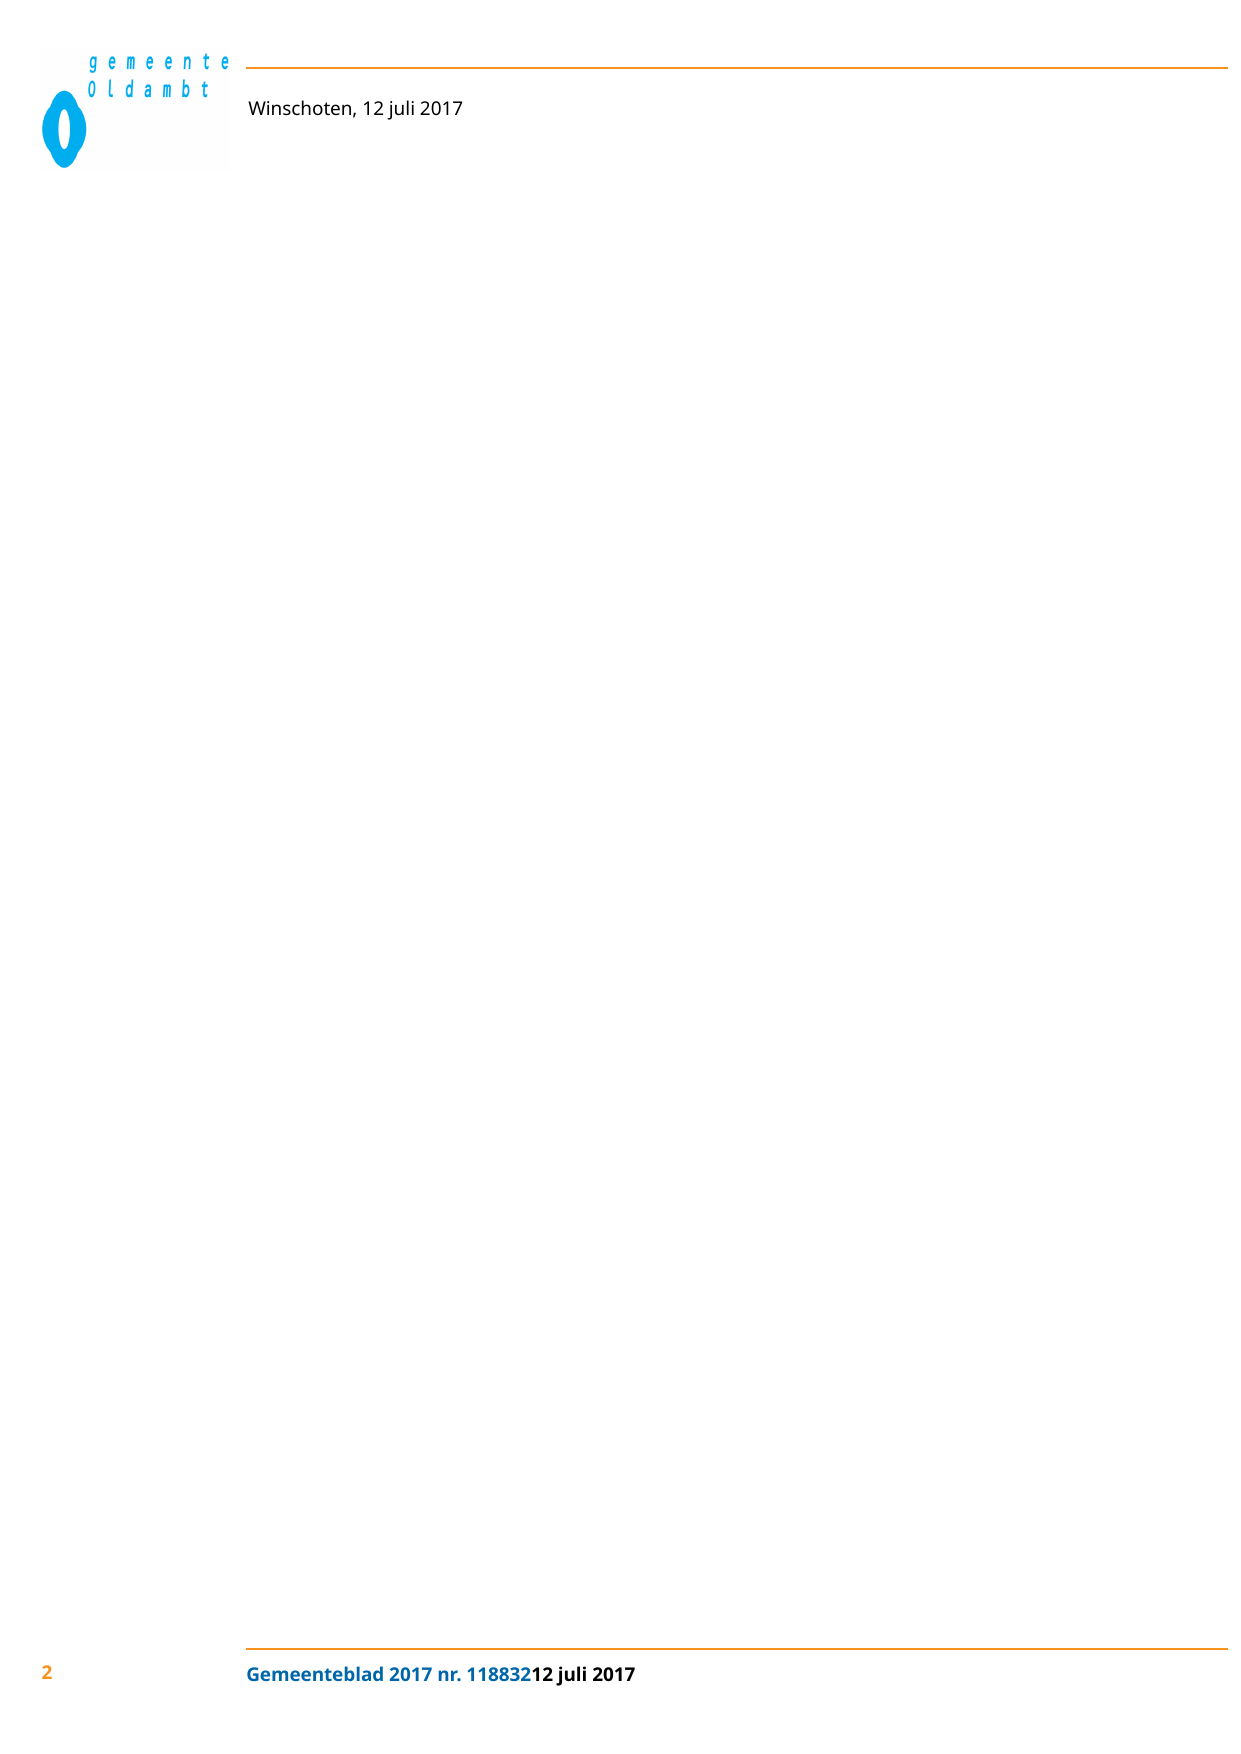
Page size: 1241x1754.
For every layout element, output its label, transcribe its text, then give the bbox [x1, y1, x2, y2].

text Winschoten, 12 juli 2017 [248, 95, 1152, 121]
picture [41, 47, 231, 172]
